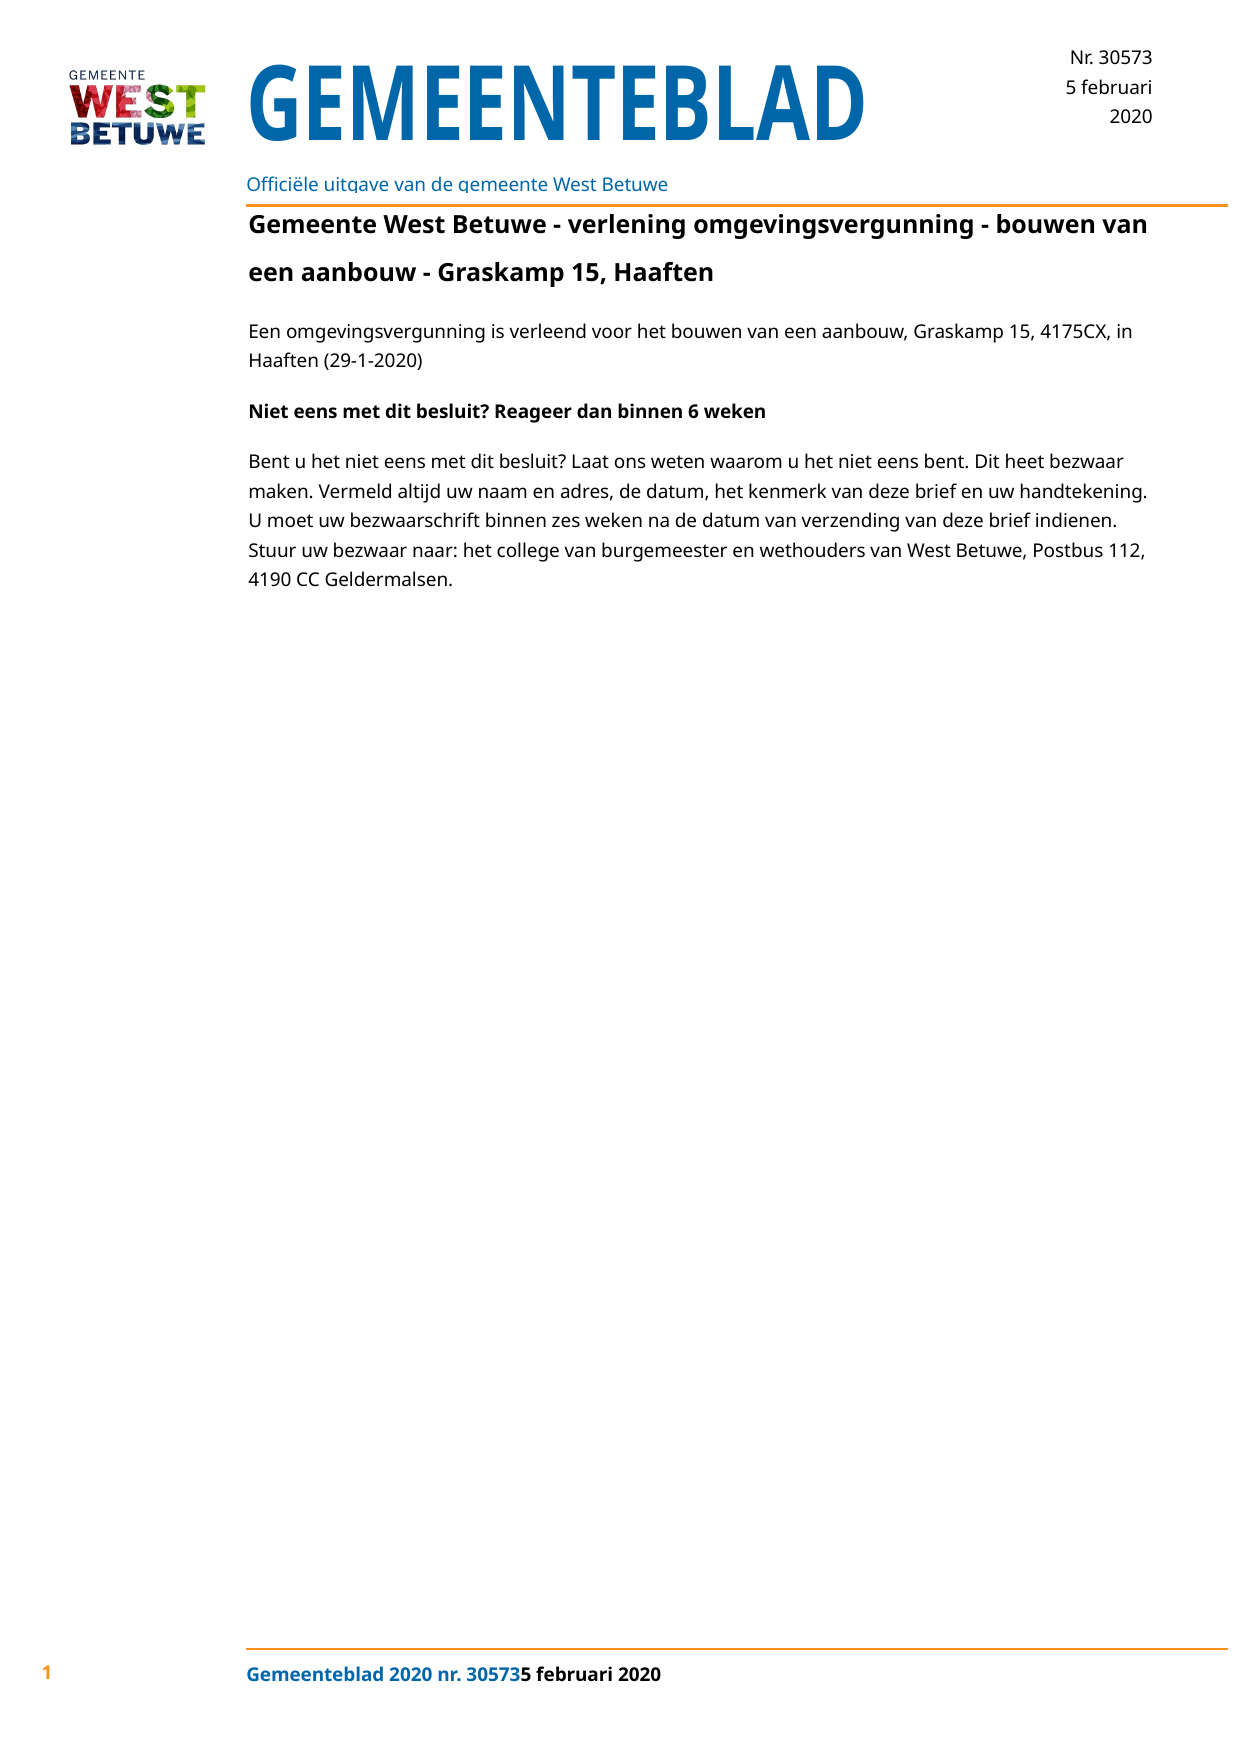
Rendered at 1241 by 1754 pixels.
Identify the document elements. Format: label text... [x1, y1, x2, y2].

text Een omgevingsvergunning is verleend voor het bouwen van een aanbouw, Graskamp 15, 4175CX, in Haaften (29-1-2020) [248, 318, 1152, 373]
text Niet eens met dit besluit? Reageer dan binnen 6 weken [248, 398, 1152, 424]
text Gemeente West Betuwe - verlening omgevingsvergunning - bouwen van een aanbouw - Graskamp 15, Haaften [248, 207, 1152, 288]
text Bent u het niet eens met dit besluit? Laat ons weten waarom u het niet eens bent. Dit heet bezwaar maken. Vermeld altijd uw naam en adres, de datum, het kenmerk van deze brief en uw handtekening. U moet uw bezwaarschrift binnen zes weken na de datum van verzending van deze brief indienen. Stuur uw bezwaar naar: het college van burgemeester en wethouders van West Betuwe, Postbus 112, 4190 CC Geldermalsen. [248, 448, 1152, 592]
picture [41, 47, 231, 172]
